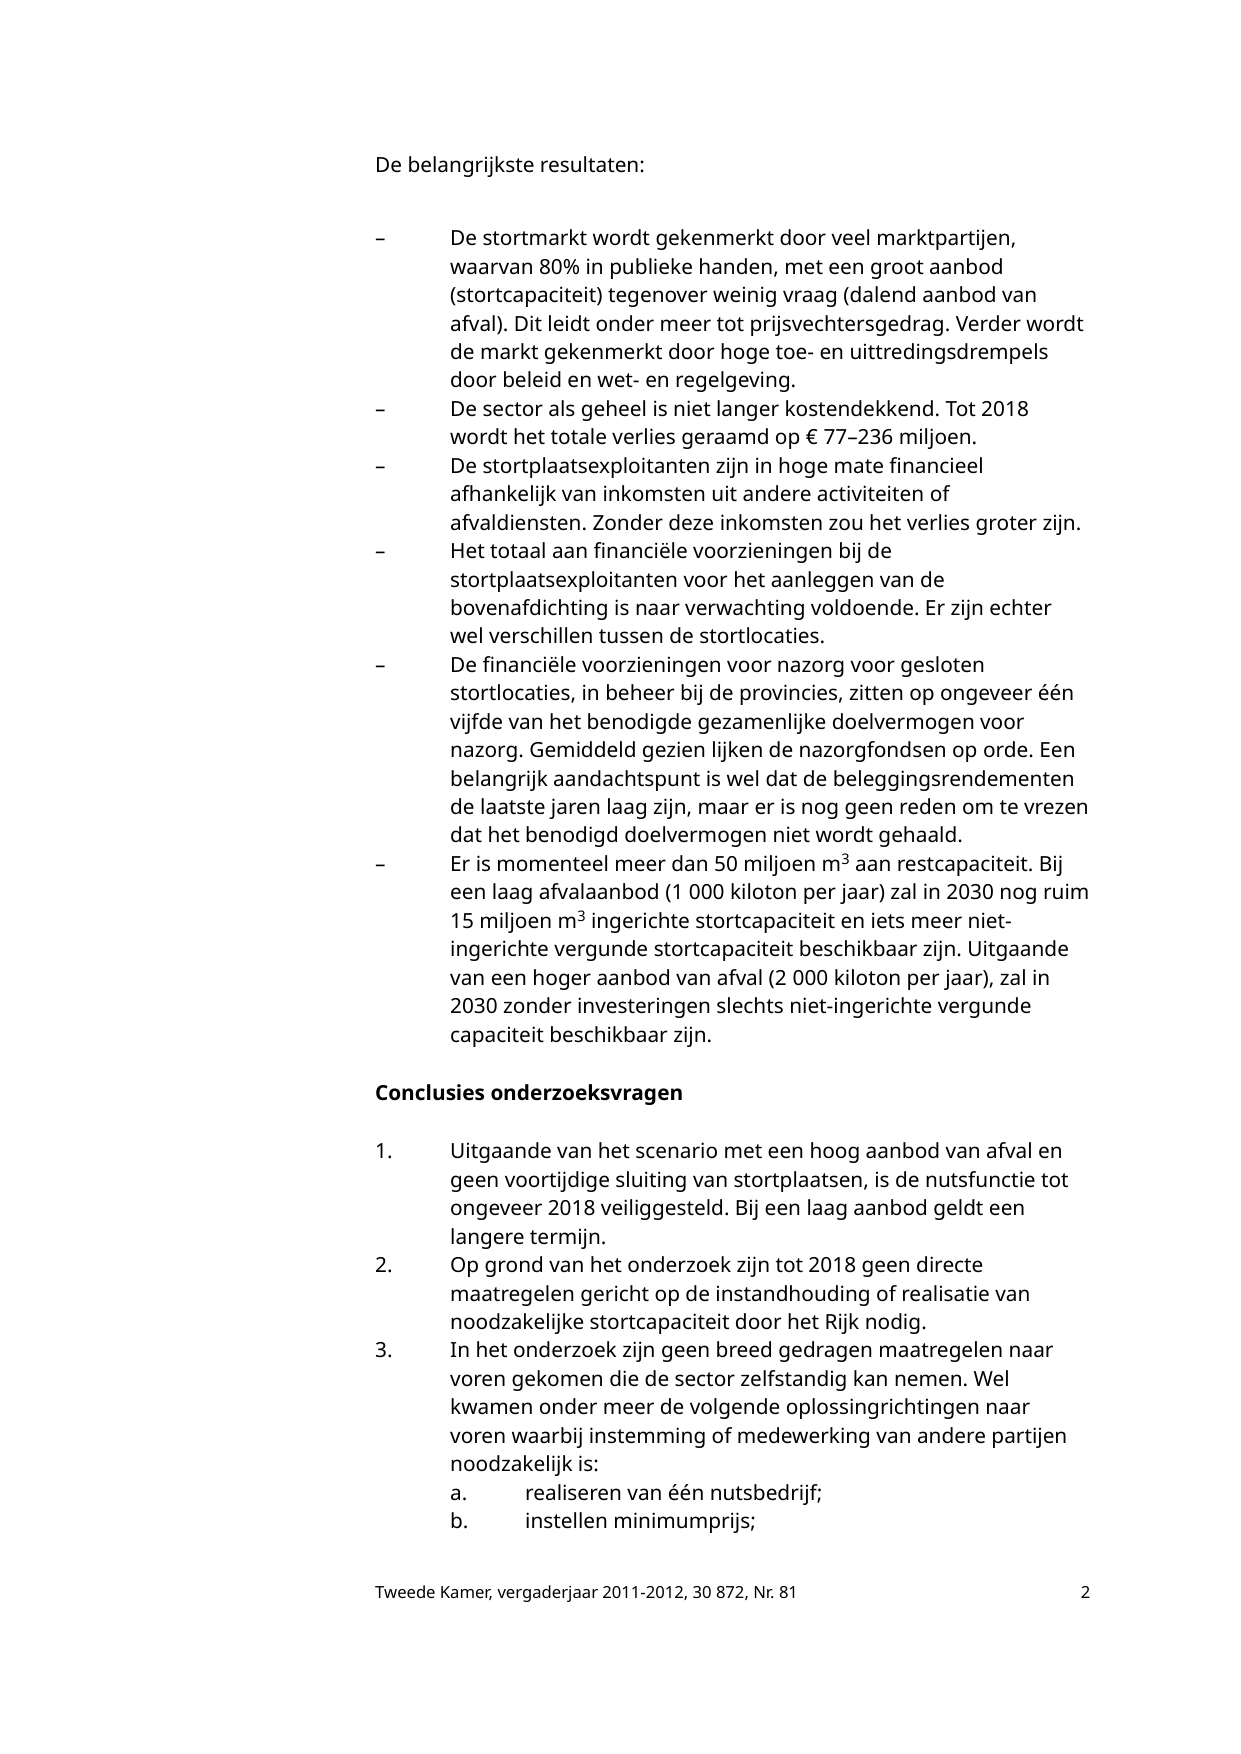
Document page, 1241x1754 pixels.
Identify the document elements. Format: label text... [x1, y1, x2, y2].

list realiseren van één nutsbedrijf; [450, 1478, 1090, 1506]
text Conclusies onderzoeksvragen [375, 1078, 1090, 1107]
list De stortmarkt wordt gekenmerkt door veel marktpartijen, waarvan 80% in publieke handen, met een groot aanbod (stortcapaciteit) tegenover weinig vraag (dalend aanbod van afval). Dit leidt onder meer tot prijsvechtersgedrag. Verder wordt de markt gekenmerkt door hoge toe- en uittredingsdrempels door beleid en wet- en regelgeving. [375, 223, 1090, 394]
list Op grond van het onderzoek zijn tot 2018 geen directe maatregelen gericht op de instandhouding of realisatie van noodzakelijke stortcapaciteit door het Rijk nodig. [375, 1250, 1090, 1336]
list In het onderzoek zijn geen breed gedragen maatregelen naar voren gekomen die de sector zelfstandig kan nemen. Wel kwamen onder meer de volgende oplossingrichtingen naar voren waarbij instemming of medewerking van andere partijen noodzakelijk is: [375, 1336, 1090, 1478]
list Er is momenteel meer dan 50 miljoen m3 aan restcapaciteit. Bij een laag afvalaanbod (1 000 kiloton per jaar) zal in 2030 nog ruim 15 miljoen m3 ingerichte stortcapaciteit en iets meer niet-ingerichte vergunde stortcapaciteit beschikbaar zijn. Uitgaande van een hoger aanbod van afval (2 000 kiloton per jaar), zal in 2030 zonder investeringen slechts niet-ingerichte vergunde capaciteit beschikbaar zijn. [375, 849, 1090, 1048]
list Uitgaande van het scenario met een hoog aanbod van afval en geen voortijdige sluiting van stortplaatsen, is de nutsfunctie tot ongeveer 2018 veiliggesteld. Bij een laag aanbod geldt een langere termijn. [375, 1137, 1090, 1250]
list De financiële voorzieningen voor nazorg voor gesloten stortlocaties, in beheer bij de provincies, zitten op ongeveer één vijfde van het benodigde gezamenlijke doelvermogen voor nazorg. Gemiddeld gezien lijken de nazorgfondsen op orde. Een belangrijk aandachtspunt is wel dat de beleggingsrendementen de laatste jaren laag zijn, maar er is nog geen reden om te vrezen dat het benodigd doelvermogen niet wordt gehaald. [375, 650, 1090, 849]
text De belangrijkste resultaten: [375, 150, 1090, 178]
list De stortplaatsexploitanten zijn in hoge mate financieel afhankelijk van inkomsten uit andere activiteiten of afvaldiensten. Zonder deze inkomsten zou het verlies groter zijn. [375, 451, 1090, 536]
list instellen minimumprijs; [450, 1506, 1090, 1535]
list Het totaal aan financiële voorzieningen bij de stortplaatsexploitanten voor het aanleggen van de bovenafdichting is naar verwachting voldoende. Er zijn echter wel verschillen tussen de stortlocaties. [375, 536, 1090, 650]
list De sector als geheel is niet langer kostendekkend. Tot 2018 wordt het totale verlies geraamd op € 77–236 miljoen. [375, 394, 1090, 451]
